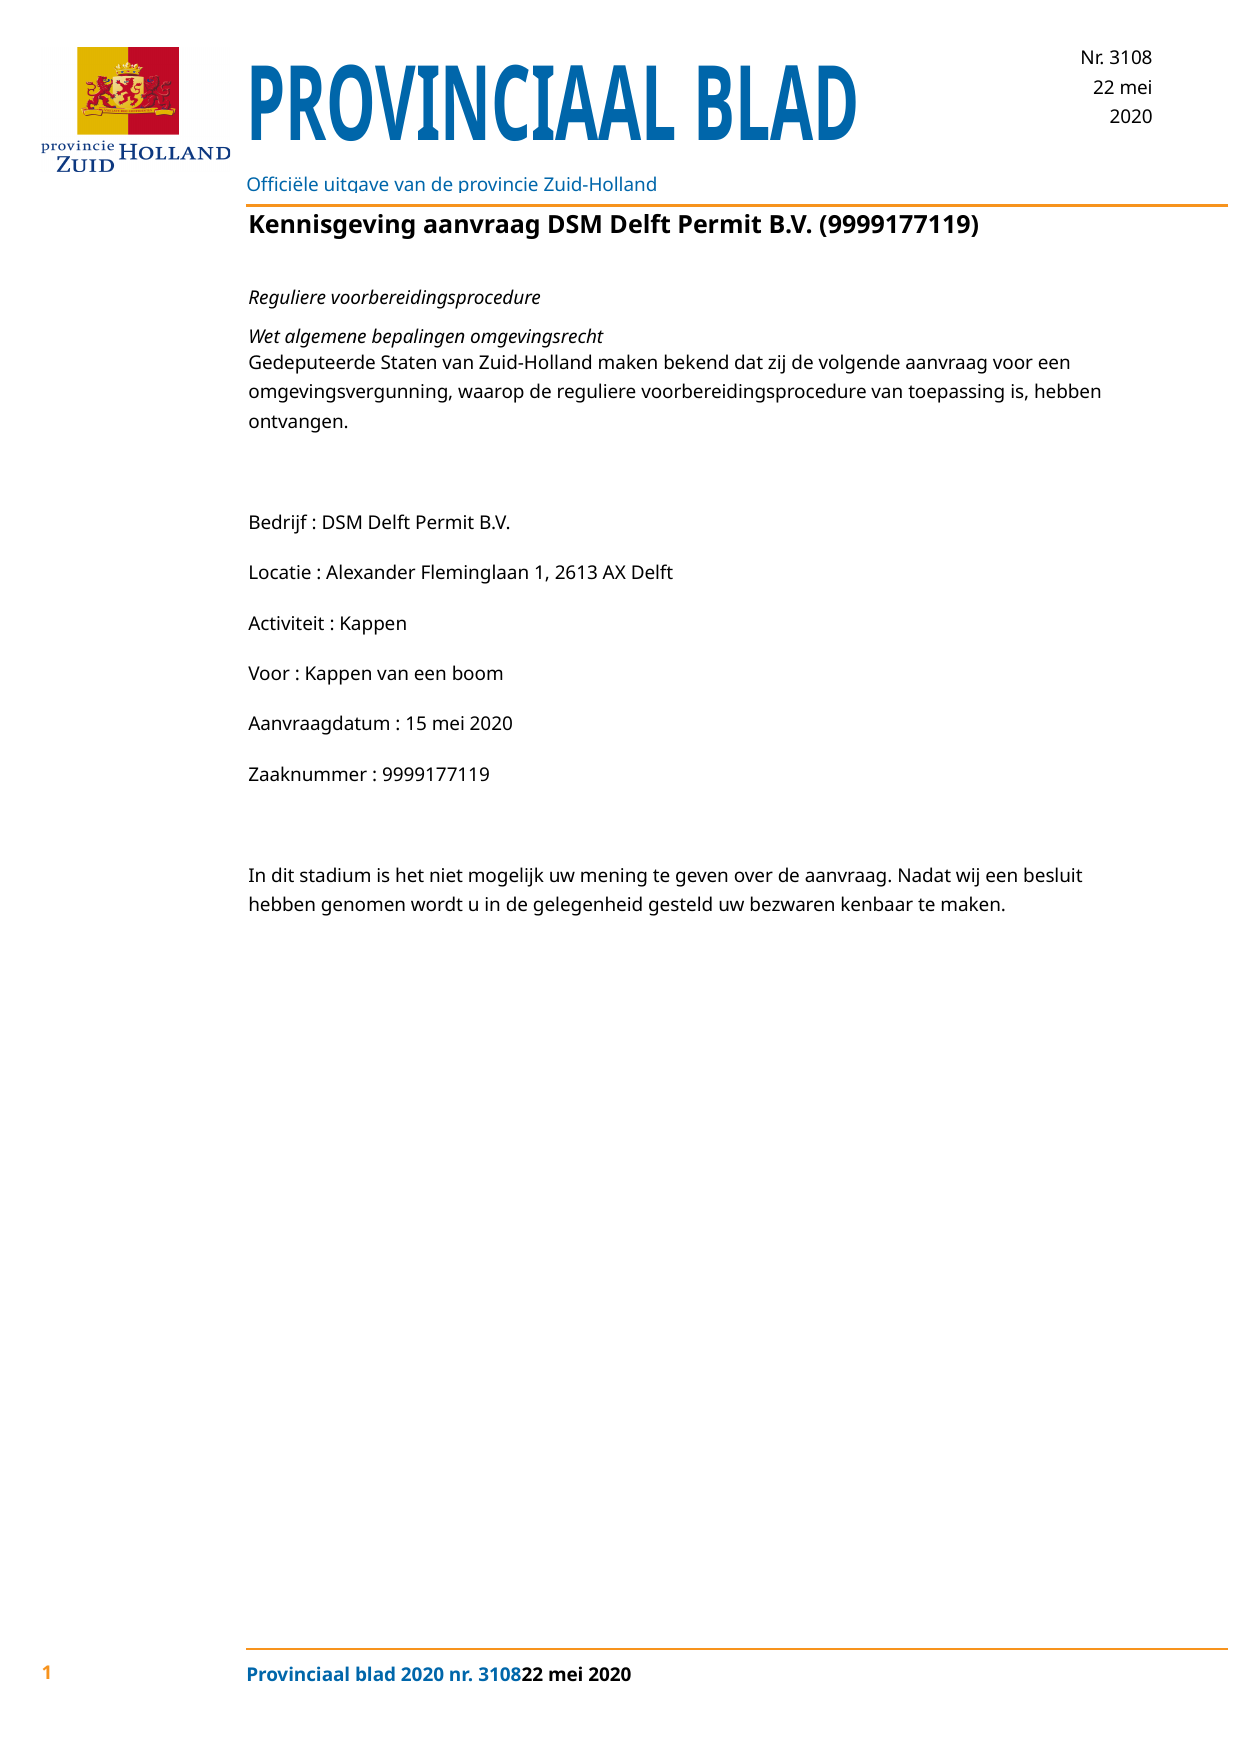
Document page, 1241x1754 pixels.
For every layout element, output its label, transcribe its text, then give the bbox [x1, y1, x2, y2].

text Gedeputeerde Staten van Zuid-Holland maken bekend dat zij de volgende aanvraag voor een omgevingsvergunning, waarop de reguliere voorbereidingsprocedure van toepassing is, hebben ontvangen. [248, 349, 1152, 434]
text Voor : Kappen van een boom [248, 660, 1152, 686]
text In dit stadium is het niet mogelijk uw mening te geven over de aanvraag. Nadat wij een besluit hebben genomen wordt u in de gelegenheid gesteld uw bezwaren kenbaar te maken. [248, 862, 1152, 917]
text Wet algemene bepalingen omgevingsrecht [248, 323, 1152, 349]
text Locatie : Alexander Fleminglaan 1, 2613 AX Delft [248, 559, 1152, 585]
picture [41, 47, 231, 172]
text Reguliere voorbereidingsprocedure [248, 284, 1152, 309]
text Zaaknummer : 9999177119 [248, 761, 1152, 787]
text Kennisgeving aanvraag DSM Delft Permit B.V. (9999177119) [248, 207, 1152, 241]
text Aanvraagdatum : 15 mei 2020 [248, 711, 1152, 736]
text Bedrijf : DSM Delft Permit B.V. [248, 509, 1152, 534]
text Activiteit : Kappen [248, 610, 1152, 635]
